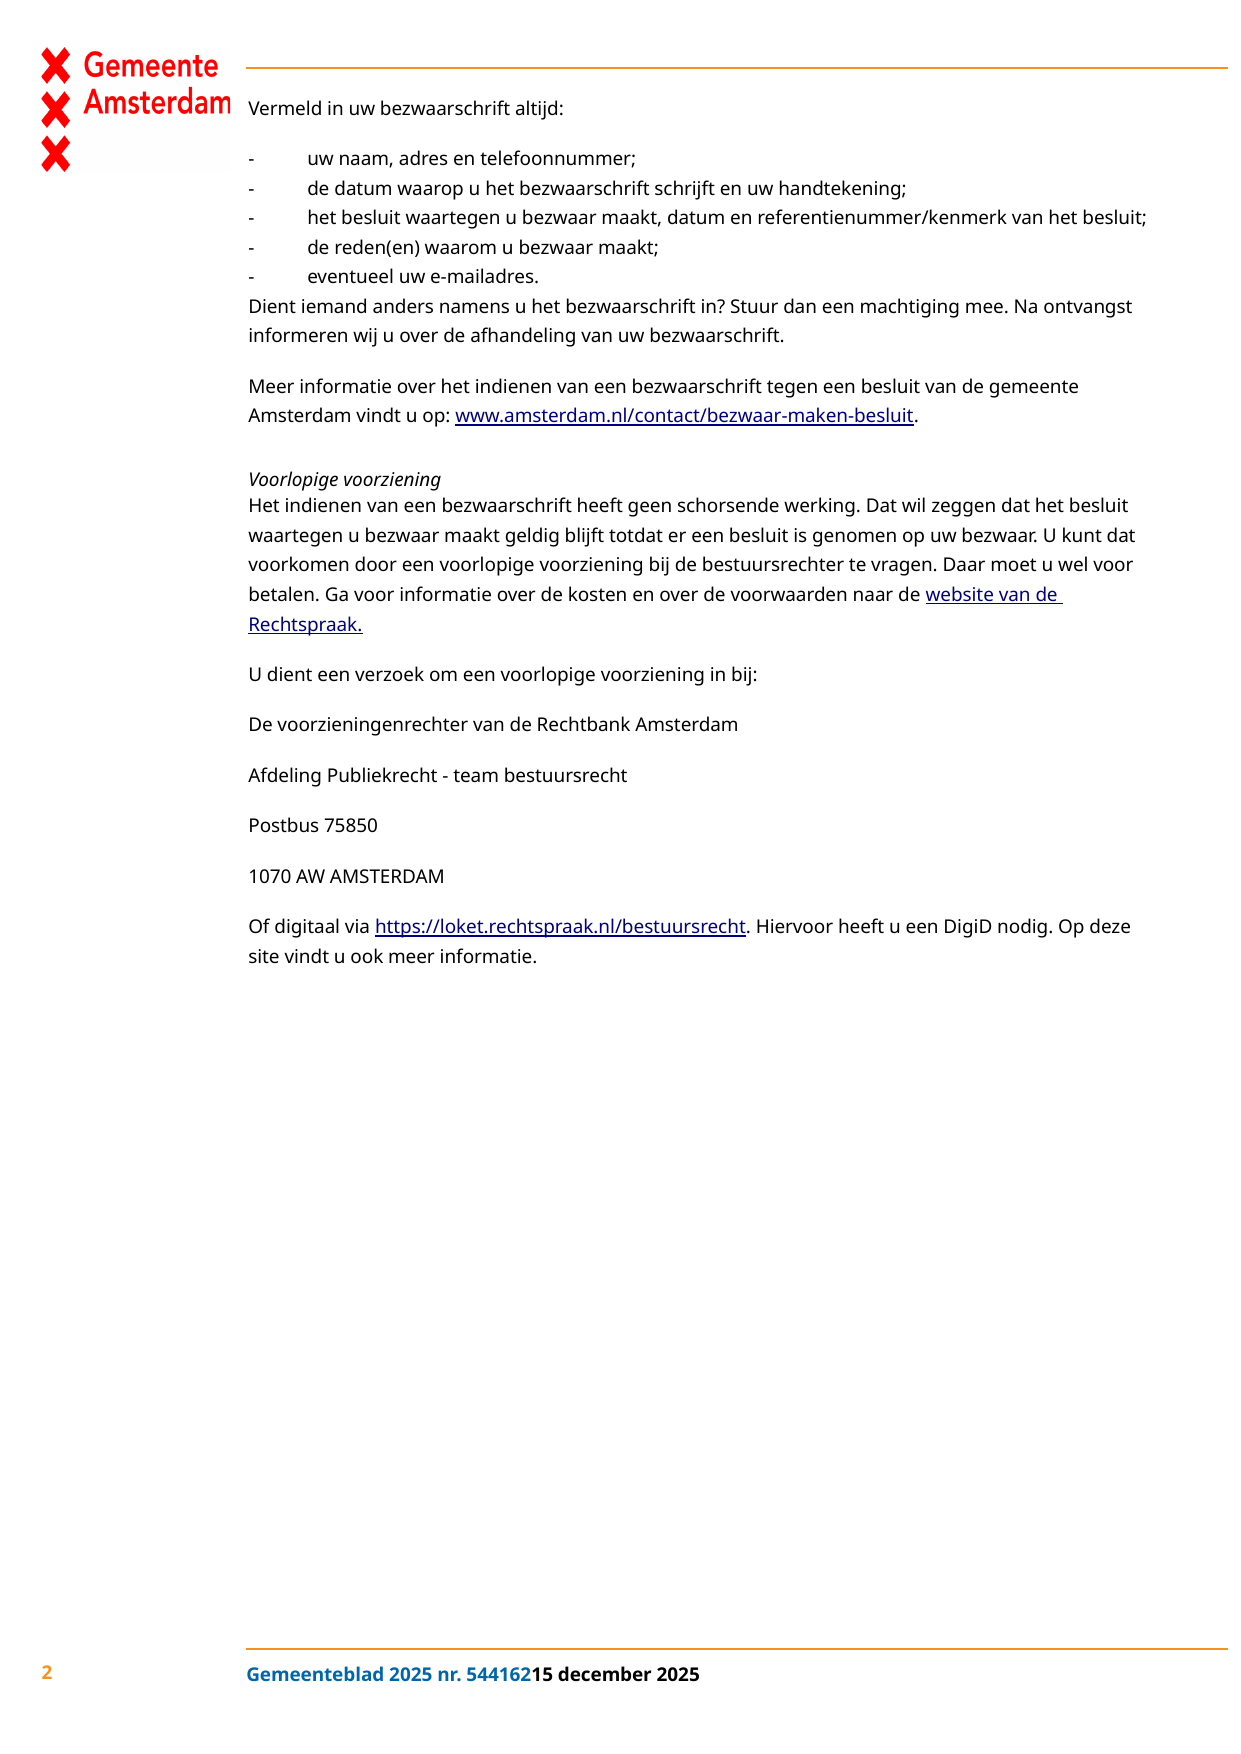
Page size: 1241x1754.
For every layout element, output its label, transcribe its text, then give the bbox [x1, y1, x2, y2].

text Of digitaal via https://loket.rechtspraak.nl/bestuursrecht. Hiervoor heeft u een DigiD nodig. Op deze site vindt u ook meer informatie. [248, 913, 1152, 968]
text Vermeld in uw bezwaarschrift altijd: [248, 95, 1152, 121]
list de datum waarop u het bezwaarschrift schrijft en uw handtekening; [248, 175, 1152, 201]
text Dient iemand anders namens u het bezwaarschrift in? Stuur dan een machtiging mee. Na ontvangst informeren wij u over de afhandeling van uw bezwaarschrift. [248, 293, 1152, 348]
text 1070 AW AMSTERDAM [248, 863, 1152, 888]
list het besluit waartegen u bezwaar maakt, datum en referentienummer/kenmerk van het besluit; [248, 204, 1152, 230]
list de reden(en) waarom u bezwaar maakt; [248, 234, 1152, 260]
text Afdeling Publiekrecht - team bestuursrecht [248, 762, 1152, 788]
text Postbus 75850 [248, 812, 1152, 838]
text Het indienen van een bezwaarschrift heeft geen schorsende werking. Dat wil zeggen dat het besluit waartegen u bezwaar maakt geldig blijft totdat er een besluit is genomen op uw bezwaar. U kunt dat voorkomen door een voorlopige voorziening bij de bestuursrechter te vragen. Daar moet u wel voor betalen. Ga voor informatie over de kosten en over de voorwaarden naar de website van de Rechtspraak. [248, 492, 1152, 636]
text Meer informatie over het indienen van een bezwaarschrift tegen een besluit van de gemeente Amsterdam vindt u op: www.amsterdam.nl/contact/bezwaar-maken-besluit. [248, 373, 1152, 428]
list uw naam, adres en telefoonnummer; [248, 145, 1152, 171]
text U dient een verzoek om een voorlopige voorziening in bij: [248, 661, 1152, 687]
list eventueel uw e-mailadres. [248, 263, 1152, 289]
picture [41, 47, 231, 172]
text De voorzieningenrechter van de Rechtbank Amsterdam [248, 712, 1152, 737]
text Voorlopige voorziening [248, 467, 1152, 492]
